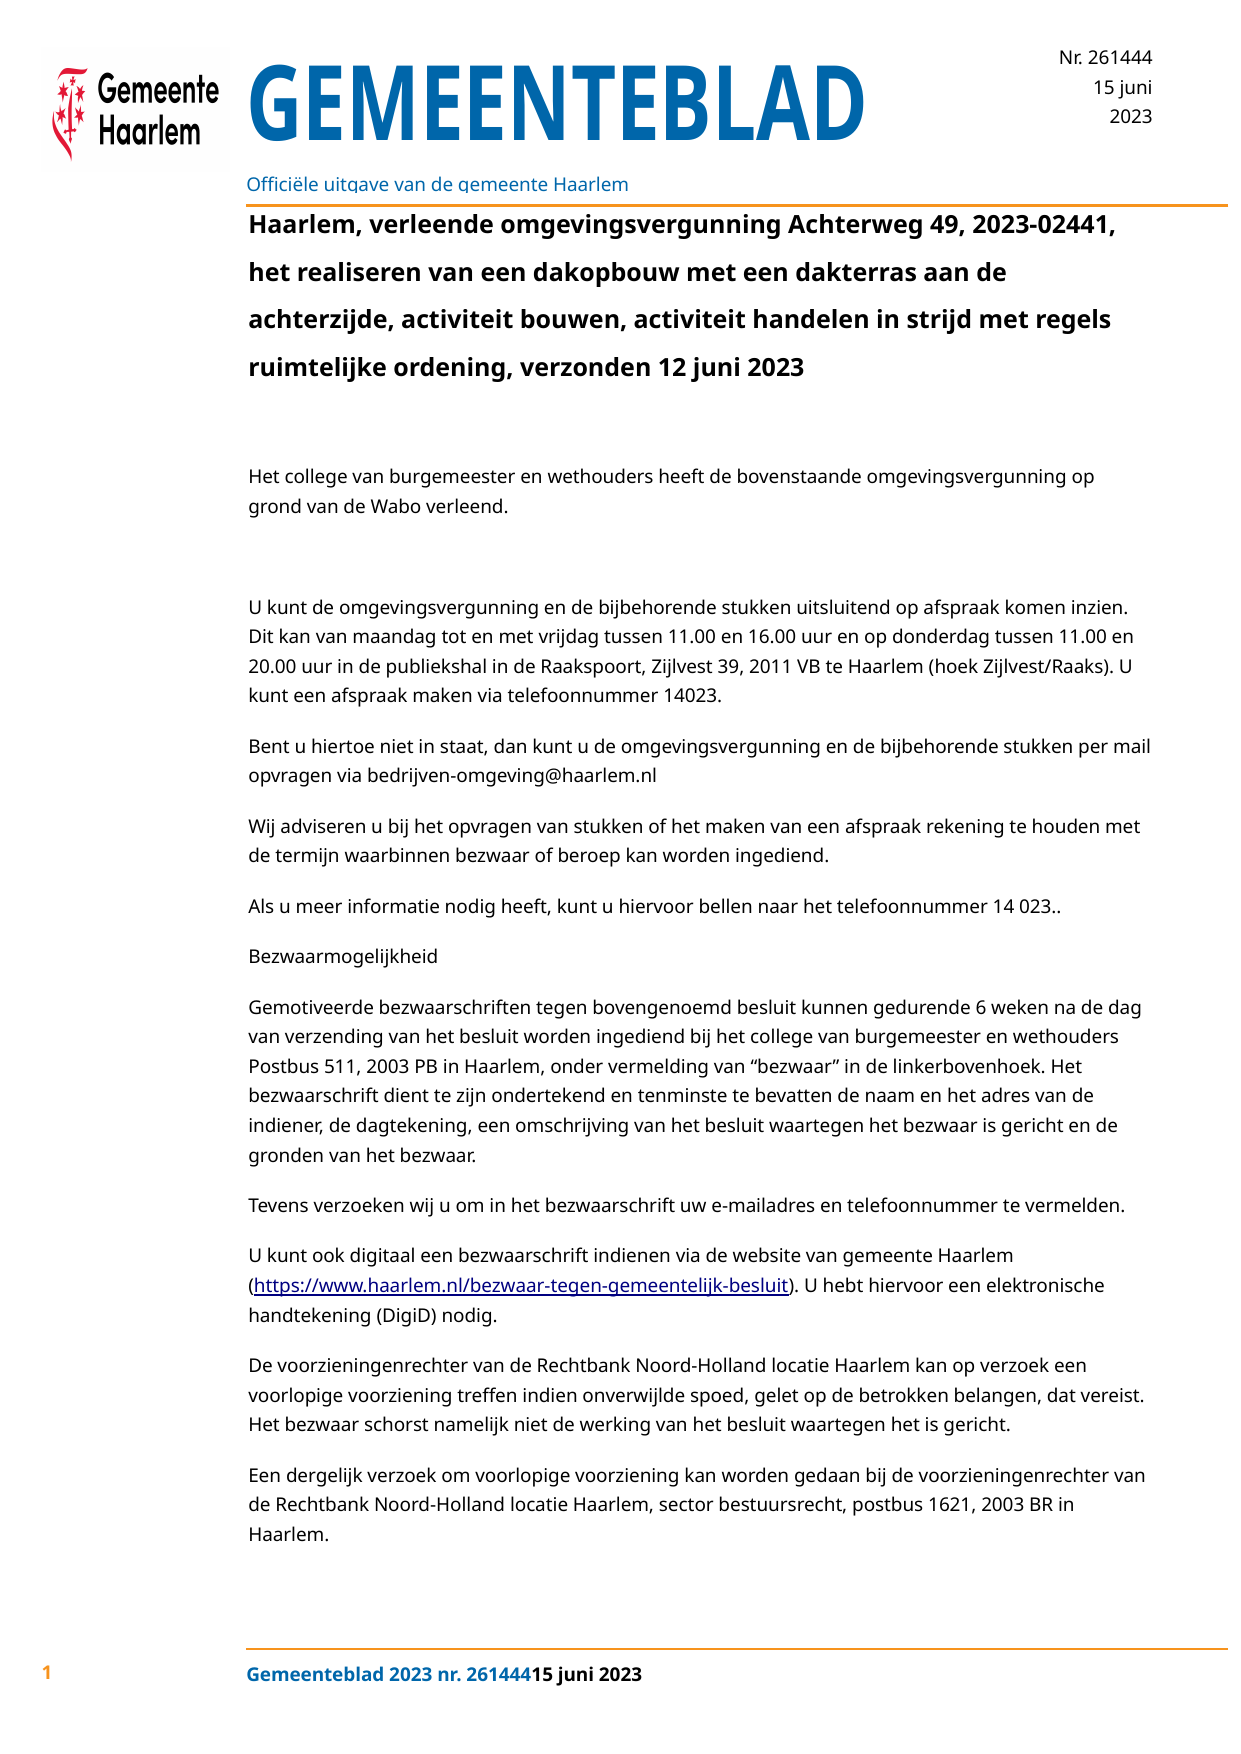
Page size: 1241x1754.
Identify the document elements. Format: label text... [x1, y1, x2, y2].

text Bent u hiertoe niet in staat, dan kunt u de omgevingsvergunning en de bijbehorende stukken per mail opvragen via bedrijven-omgeving@haarlem.nl [248, 733, 1152, 788]
text Het college van burgemeester en wethouders heeft de bovenstaande omgevingsvergunning op grond van de Wabo verleend. [248, 463, 1152, 519]
text Als u meer informatie nodig heeft, kunt u hiervoor bellen naar het telefoonnummer 14 023.. [248, 893, 1152, 919]
text Een dergelijk verzoek om voorlopige voorziening kan worden gedaan bij de voorzieningenrechter van de Rechtbank Noord-Holland locatie Haarlem, sector bestuursrecht, postbus 1621, 2003 BR in Haarlem. [248, 1462, 1152, 1547]
text U kunt de omgevingsvergunning en de bijbehorende stukken uitsluitend op afspraak komen inzien. Dit kan van maandag tot en met vrijdag tussen 11.00 en 16.00 uur en op donderdag tussen 11.00 en 20.00 uur in de publiekshal in de Raakspoort, Zijlvest 39, 2011 VB te Haarlem (hoek Zijlvest/Raaks). U kunt een afspraak maken via telefoonnummer 14023. [248, 594, 1152, 708]
text Tevens verzoeken wij u om in het bezwaarschrift uw e-mailadres en telefoonnummer te vermelden. [248, 1192, 1152, 1218]
text Bezwaarmogelijkheid [248, 943, 1152, 969]
text Gemotiveerde bezwaarschriften tegen bovengenoemd besluit kunnen gedurende 6 weken na de dag van verzending van het besluit worden ingediend bij het college van burgemeester en wethouders Postbus 511, 2003 PB in Haarlem, onder vermelding van “bezwaar” in de linkerbovenhoek. Het bezwaarschrift dient te zijn ondertekend en tenminste te bevatten de naam en het adres van de indiener, de dagtekening, een omschrijving van het besluit waartegen het bezwaar is gericht en de gronden van het bezwaar. [248, 994, 1152, 1168]
picture [41, 47, 231, 172]
text Haarlem, verleende omgevingsvergunning Achterweg 49, 2023-02441, het realiseren van een dakopbouw met een dakterras aan de achterzijde, activiteit bouwen, activiteit handelen in strijd met regels ruimtelijke ordening, verzonden 12 juni 2023 [248, 207, 1152, 384]
text Wij adviseren u bij het opvragen van stukken of het maken van een afspraak rekening te houden met de termijn waarbinnen bezwaar of beroep kan worden ingediend. [248, 813, 1152, 868]
text U kunt ook digitaal een bezwaarschrift indienen via de website van gemeente Haarlem (https://www.haarlem.nl/bezwaar-tegen-gemeentelijk-besluit). U hebt hiervoor een elektronische handtekening (DigiD) nodig. [248, 1243, 1152, 1328]
text De voorzieningenrechter van de Rechtbank Noord-Holland locatie Haarlem kan op verzoek een voorlopige voorziening treffen indien onverwijlde spoed, gelet op de betrokken belangen, dat vereist. Het bezwaar schorst namelijk niet de werking van het besluit waartegen het is gericht. [248, 1352, 1152, 1437]
